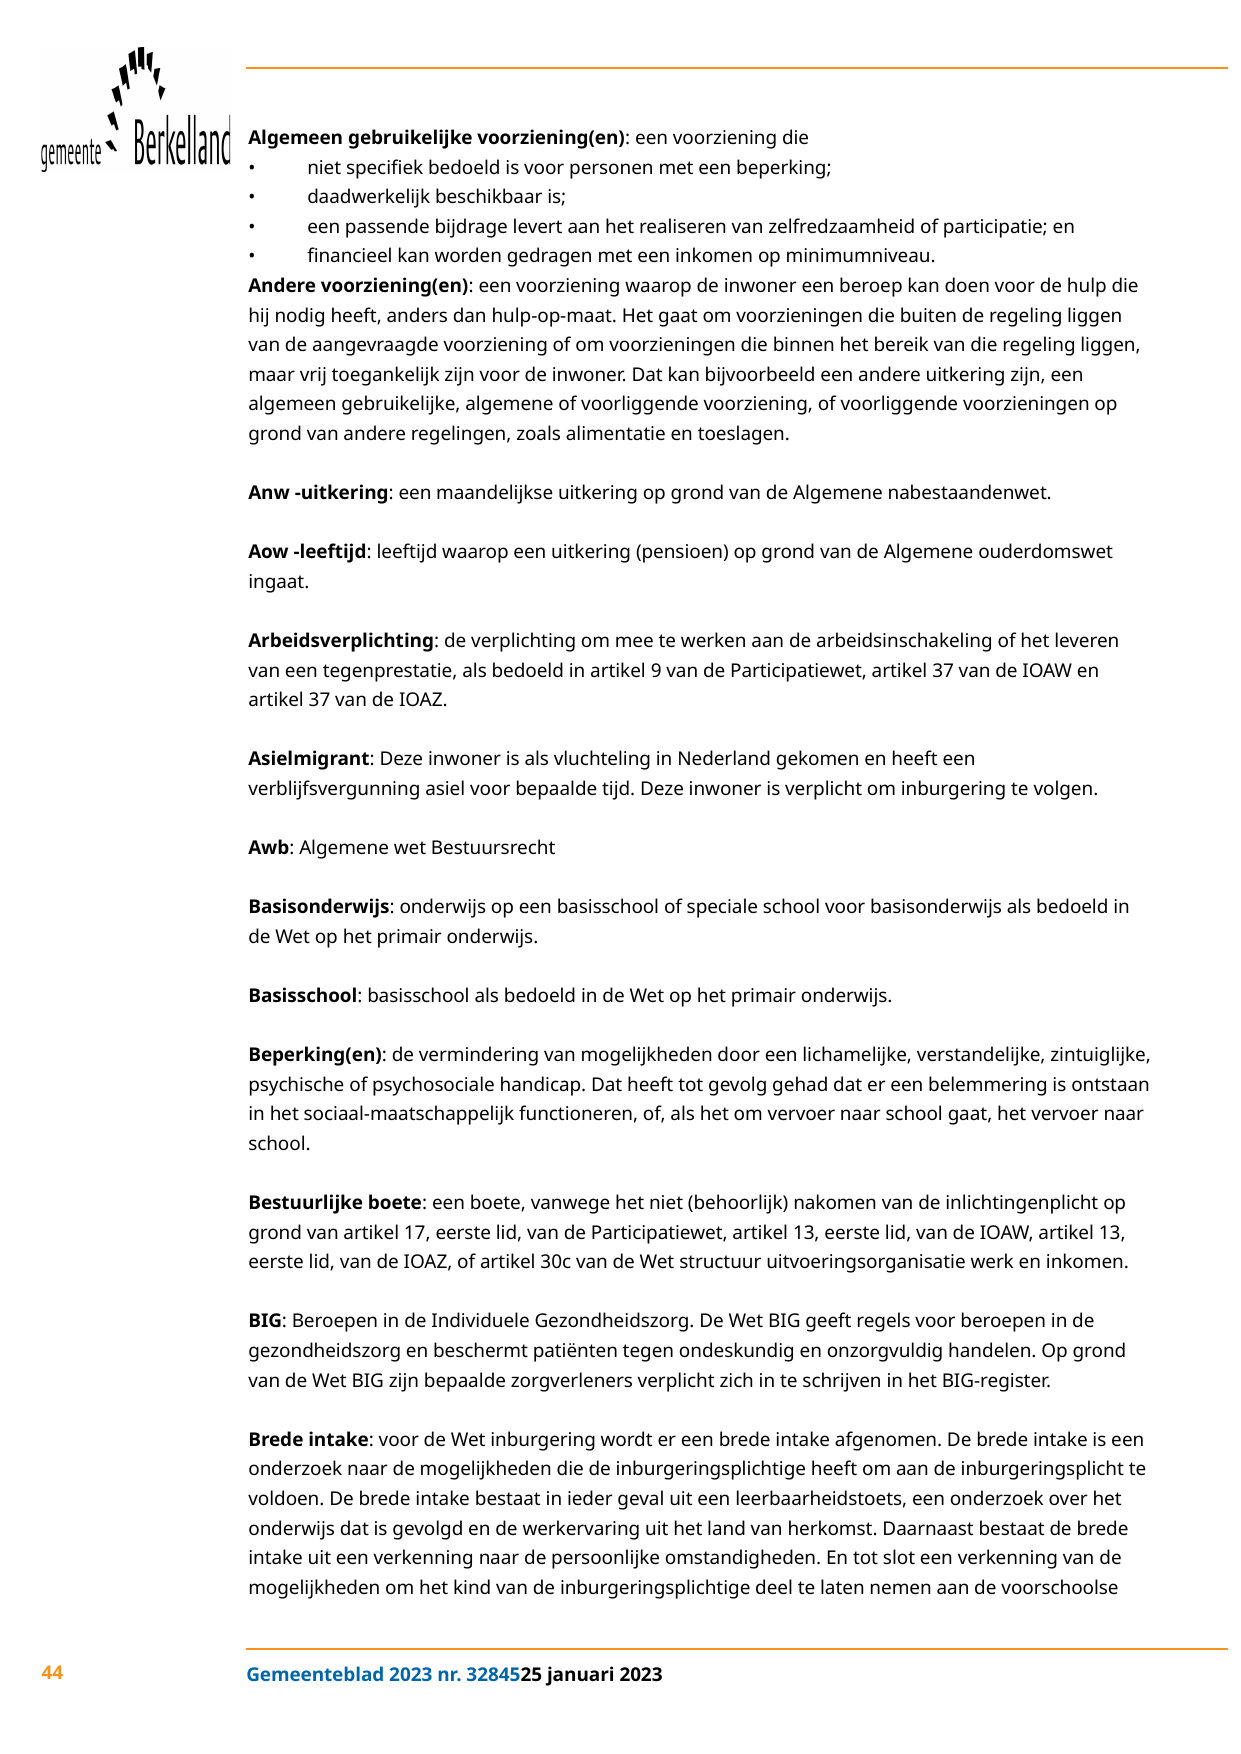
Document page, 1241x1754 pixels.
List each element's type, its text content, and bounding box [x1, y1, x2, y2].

text Brede intake: voor de Wet inburgering wordt er een brede intake afgenomen. De brede intake is een onderzoek naar de mogelijkheden die de inburgeringsplichtige heeft om aan de inburgeringsplicht te voldoen. De brede intake bestaat in ieder geval uit een leerbaarheidstoets, een onderzoek over het onderwijs dat is gevolgd en de werkervaring uit het land van herkomst. Daarnaast bestaat de brede intake uit een verkenning naar de persoonlijke omstandigheden. En tot slot een verkenning van de mogelijkheden om het kind van de inburgeringsplichtige deel te laten nemen aan de voorschoolse [248, 1426, 1152, 1600]
text Basisschool: basisschool als bedoeld in de Wet op het primair onderwijs. [248, 982, 1152, 1008]
text Algemeen gebruikelijke voorziening(en): een voorziening die [248, 124, 1152, 150]
text Beperking(en): de vermindering van mogelijkheden door een lichamelijke, verstandelijke, zintuiglijke, psychische of psychosociale handicap. Dat heeft tot gevolg gehad dat er een belemmering is ontstaan in het sociaal-maatschappelijk functioneren, of, als het om vervoer naar school gaat, het vervoer naar school. [248, 1041, 1152, 1156]
text Aow -leeftijd: leeftijd waarop een uitkering (pensioen) op grond van de Algemene ouderdomswet ingaat. [248, 538, 1152, 594]
list financieel kan worden gedragen met een inkomen op minimumniveau. [248, 243, 1152, 268]
text Andere voorziening(en): een voorziening waarop de inwoner een beroep kan doen voor de hulp die hij nodig heeft, anders dan hulp-op-maat. Het gaat om voorzieningen die buiten de regeling liggen van de aangevraagde voorziening of om voorzieningen die binnen het bereik van die regeling liggen, maar vrij toegankelijk zijn voor de inwoner. Dat kan bijvoorbeeld een andere uitkering zijn, een algemeen gebruikelijke, algemene of voorliggende voorziening, of voorliggende voorzieningen op grond van andere regelingen, zoals alimentatie en toeslagen. [248, 272, 1152, 446]
text Arbeidsverplichting: de verplichting om mee te werken aan de arbeidsinschakeling of het leveren van een tegenprestatie, als bedoeld in artikel 9 van de Participatiewet, artikel 37 van de IOAW en artikel 37 van de IOAZ. [248, 627, 1152, 712]
text Basisonderwijs: onderwijs op een basisschool of speciale school voor basisonderwijs als bedoeld in de Wet op het primair onderwijs. [248, 893, 1152, 949]
text Awb: Algemene wet Bestuursrecht [248, 834, 1152, 860]
text BIG: Beroepen in de Individuele Gezondheidszorg. De Wet BIG geeft regels voor beroepen in de gezondheidszorg en beschermt patiënten tegen ondeskundig en onzorgvuldig handelen. Op grond van de Wet BIG zijn bepaalde zorgverleners verplicht zich in te schrijven in het BIG-register. [248, 1308, 1152, 1393]
text Anw -uitkering: een maandelijkse uitkering op grond van de Algemene nabestaandenwet. [248, 479, 1152, 505]
text Bestuurlijke boete: een boete, vanwege het niet (behoorlijk) nakomen van de inlichtingenplicht op grond van artikel 17, eerste lid, van de Participatiewet, artikel 13, eerste lid, van de IOAW, artikel 13, eerste lid, van de IOAZ, of artikel 30c van de Wet structuur uitvoeringsorganisatie werk en inkomen. [248, 1189, 1152, 1274]
list daadwerkelijk beschikbaar is; [248, 183, 1152, 209]
list een passende bijdrage levert aan het realiseren van zelfredzaamheid of participatie; en [248, 213, 1152, 239]
text Asielmigrant: Deze inwoner is als vluchteling in Nederland gekomen en heeft een verblijfsvergunning asiel voor bepaalde tijd. Deze inwoner is verplicht om inburgering te volgen. [248, 746, 1152, 801]
list niet specifiek bedoeld is voor personen met een beperking; [248, 154, 1152, 180]
picture [41, 47, 231, 172]
